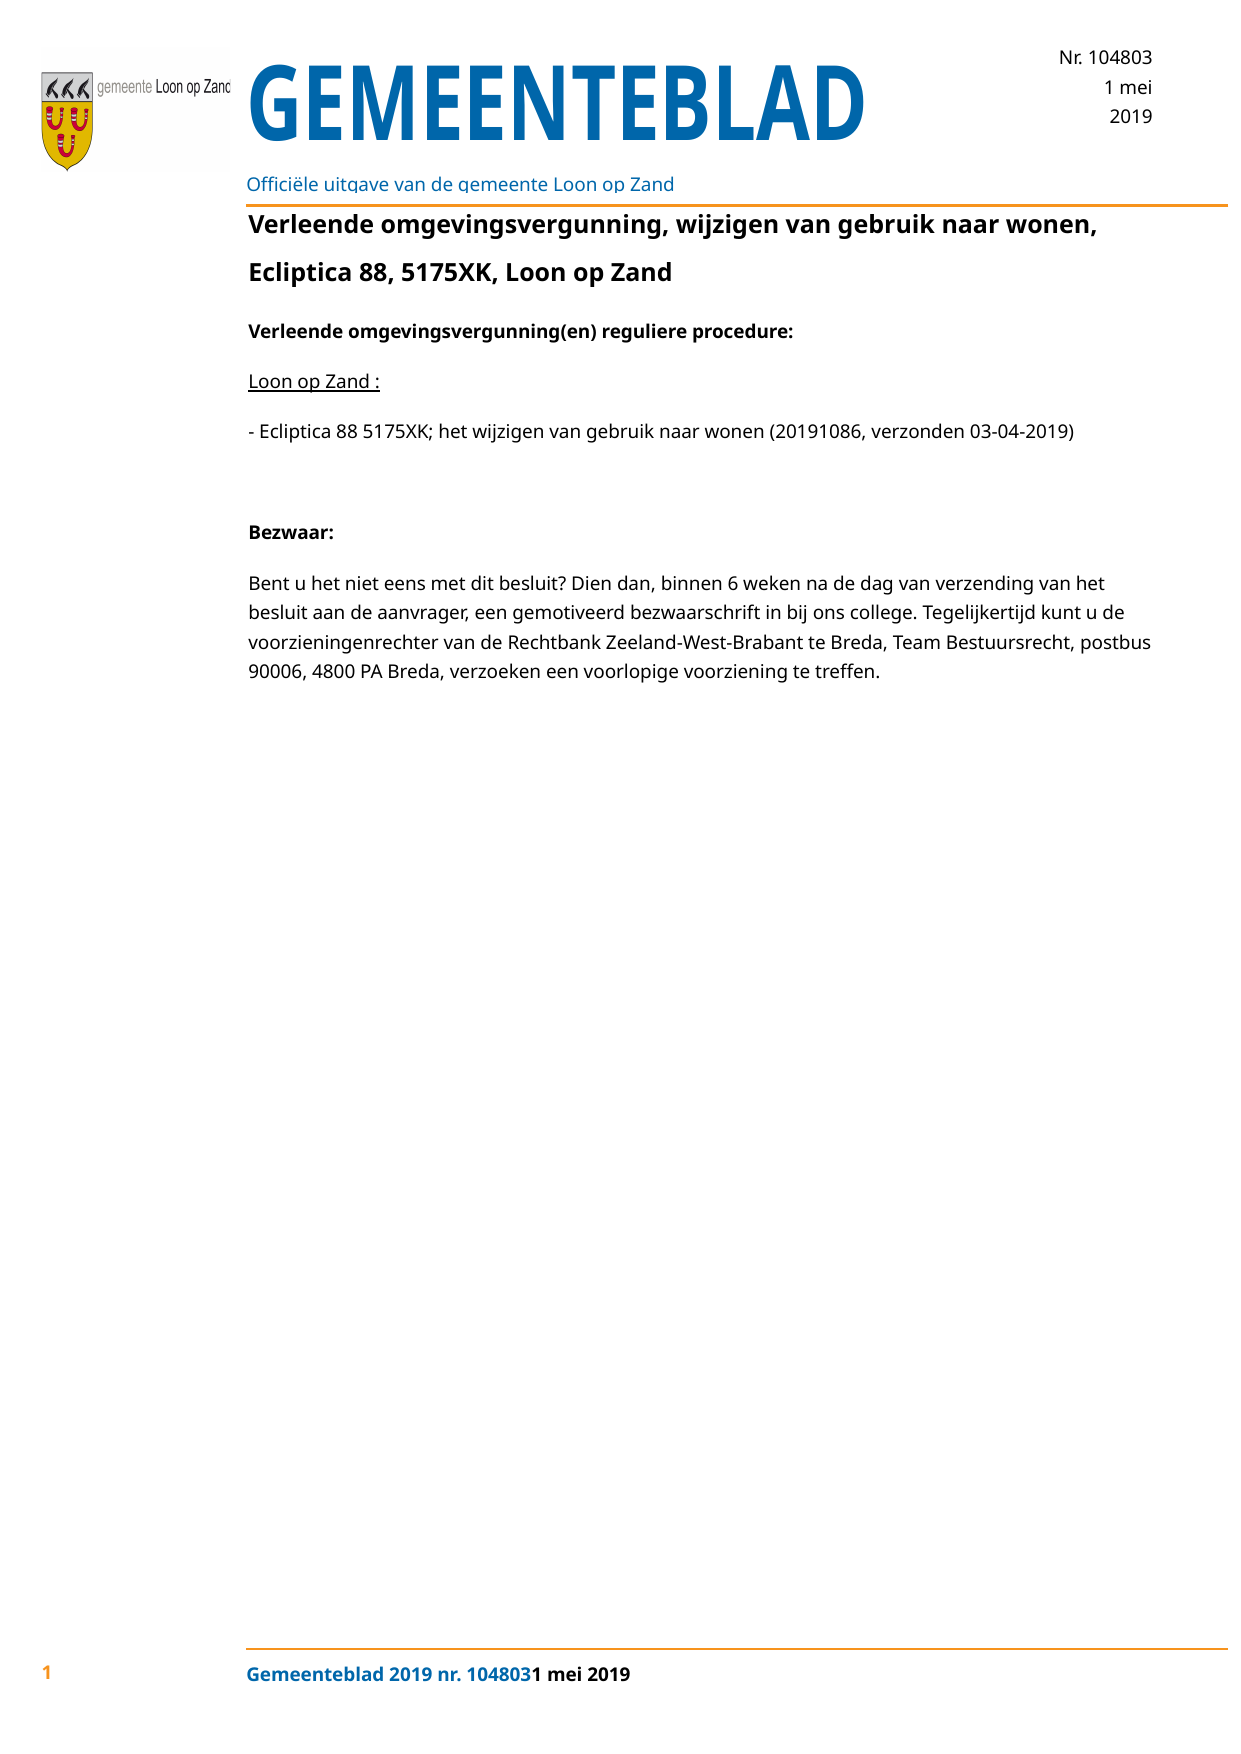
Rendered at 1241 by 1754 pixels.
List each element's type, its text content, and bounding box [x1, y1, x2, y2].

text Verleende omgevingsvergunning(en) reguliere procedure: [248, 318, 1152, 344]
text Verleende omgevingsvergunning, wijzigen van gebruik naar wonen, Ecliptica 88, 5175XK, Loon op Zand [248, 207, 1152, 288]
text Loon op Zand : [248, 368, 1152, 394]
text - Ecliptica 88 5175XK; het wijzigen van gebruik naar wonen (20191086, verzonden 03-04-2019) [248, 419, 1152, 444]
text Bezwaar: [248, 519, 1152, 545]
picture [41, 47, 231, 172]
text Bent u het niet eens met dit besluit? Dien dan, binnen 6 weken na de dag van verzending van het besluit aan de aanvrager, een gemotiveerd bezwaarschrift in bij ons college. Tegelijkertijd kunt u de voorzieningenrechter van de Rechtbank Zeeland-West-Brabant te Breda, Team Bestuursrecht, postbus 90006, 4800 PA Breda, verzoeken een voorlopige voorziening te treffen. [248, 570, 1152, 684]
